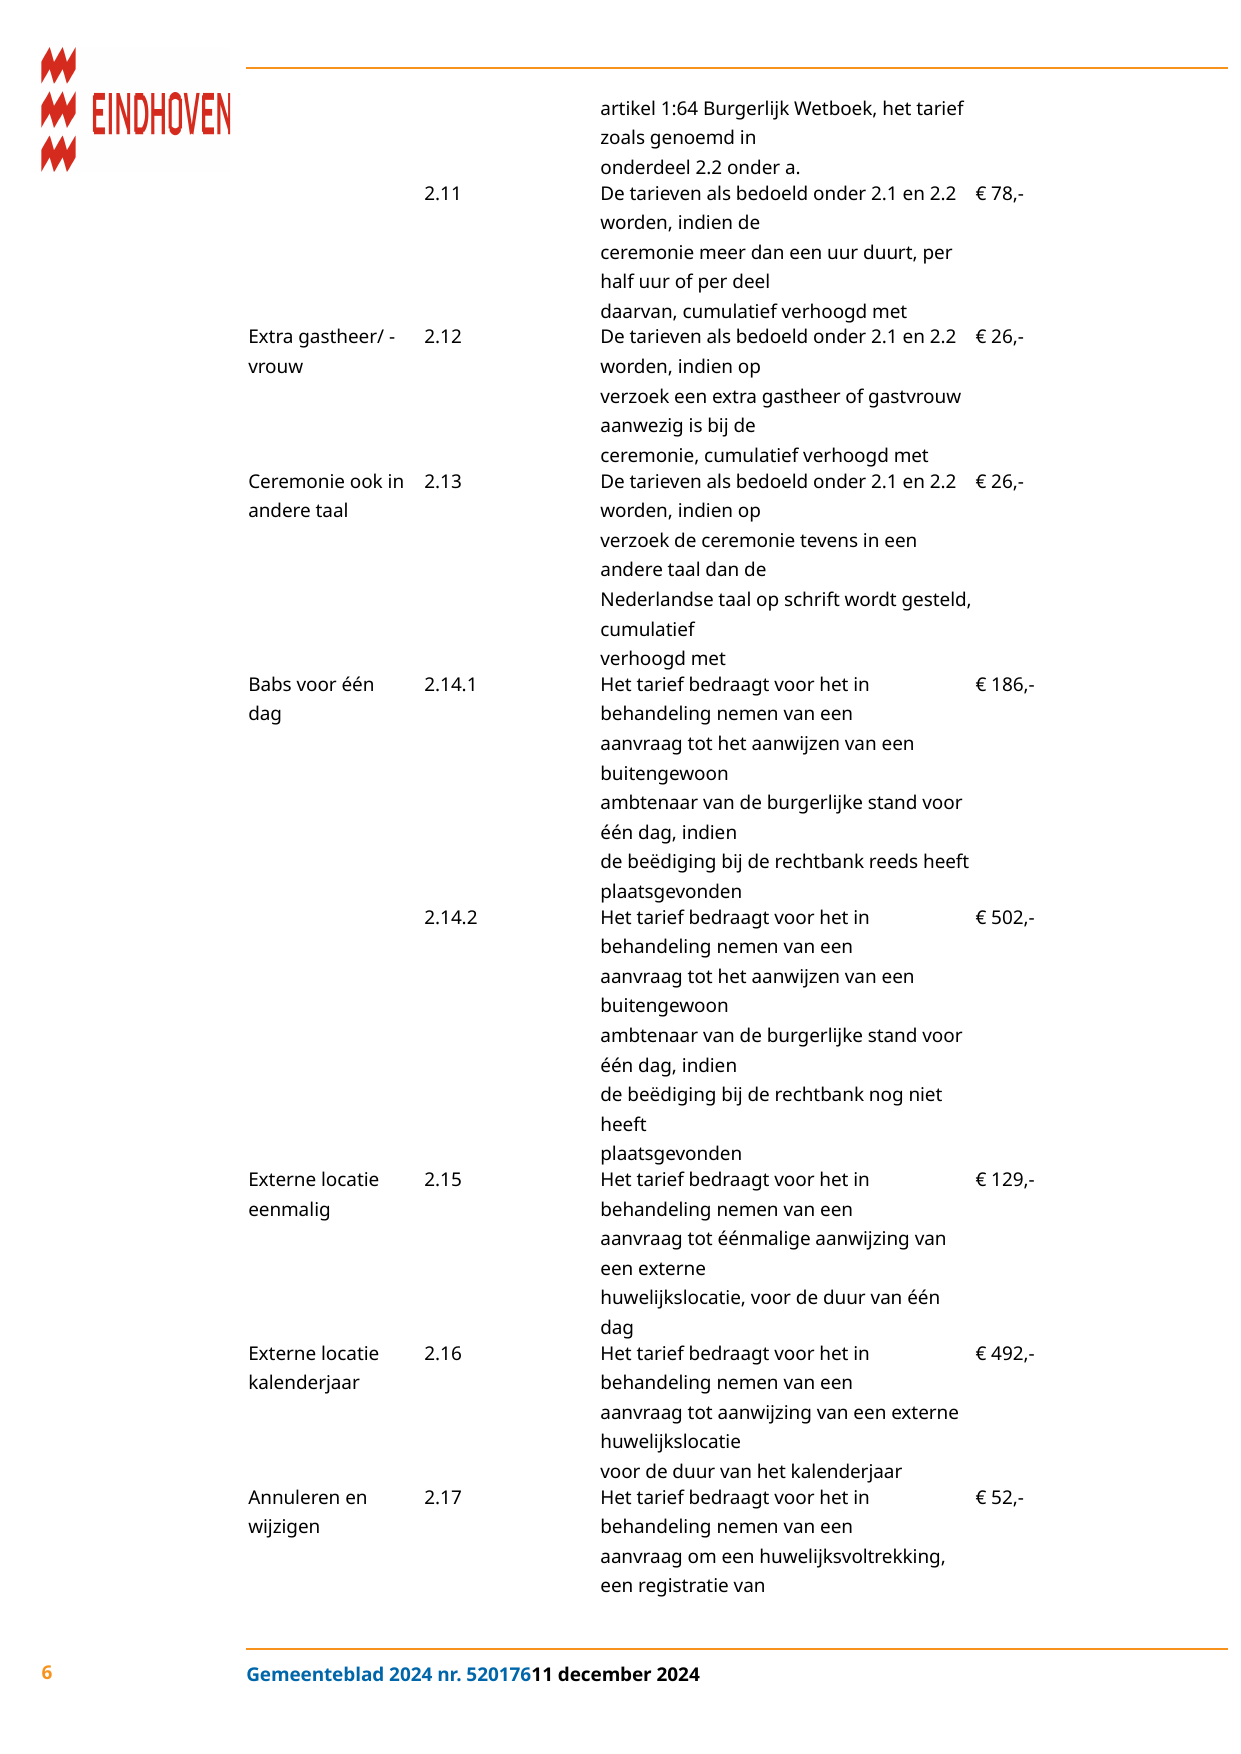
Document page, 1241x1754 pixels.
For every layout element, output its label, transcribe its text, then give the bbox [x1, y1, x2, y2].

table_cell [248, 904, 424, 1166]
table_cell € 502,- [975, 904, 1152, 1166]
table_cell € 52,- [975, 1484, 1152, 1598]
table_cell € 26,- [975, 324, 1152, 468]
table_cell [424, 95, 600, 180]
table_cell 2.15 [424, 1166, 600, 1340]
table_cell 2.11 [424, 180, 600, 324]
table_cell 2.17 [424, 1484, 600, 1598]
table_cell 2.14.2 [424, 904, 600, 1166]
table_cell [248, 180, 424, 324]
table_cell Babs voor één dag [248, 671, 424, 904]
table_cell [248, 95, 424, 180]
table_cell Het tarief bedraagt voor het in behandeling nemen van een aanvraag om een huwelijksvoltrekking, een registratie van [600, 1484, 975, 1598]
table_cell Het tarief bedraagt voor het in behandeling nemen van een aanvraag tot éénmalige aanwijzing van een externe huwelijkslocatie, voor de duur van één dag [600, 1166, 975, 1340]
table_cell Extra gastheer/ -vrouw [248, 324, 424, 468]
table_cell 2.14.1 [424, 671, 600, 904]
table_cell Het tarief bedraagt voor het in behandeling nemen van een aanvraag tot het aanwijzen van een buitengewoon ambtenaar van de burgerlijke stand voor één dag, indien de beëdiging bij de rechtbank nog niet heeft plaatsgevonden [600, 904, 975, 1166]
table_cell € 186,- [975, 671, 1152, 904]
table_cell [975, 95, 1152, 180]
table_cell Ceremonie ook in andere taal [248, 468, 424, 671]
table_cell Annuleren en wijzigen [248, 1484, 424, 1598]
table_cell De tarieven als bedoeld onder 2.1 en 2.2 worden, indien op verzoek een extra gastheer of gastvrouw aanwezig is bij de ceremonie, cumulatief verhoogd met [600, 324, 975, 468]
table_cell Externe locatie kalenderjaar [248, 1340, 424, 1484]
table_cell Het tarief bedraagt voor het in behandeling nemen van een aanvraag tot het aanwijzen van een buitengewoon ambtenaar van de burgerlijke stand voor één dag, indien de beëdiging bij de rechtbank reeds heeft plaatsgevonden [600, 671, 975, 904]
table_cell De tarieven als bedoeld onder 2.1 en 2.2 worden, indien de ceremonie meer dan een uur duurt, per half uur of per deel daarvan, cumulatief verhoogd met [600, 180, 975, 324]
table_cell € 26,- [975, 468, 1152, 671]
table_cell 2.13 [424, 468, 600, 671]
table_cell 2.16 [424, 1340, 600, 1484]
table_cell € 492,- [975, 1340, 1152, 1484]
table_cell 2.12 [424, 324, 600, 468]
picture [41, 47, 231, 172]
table_cell € 129,- [975, 1166, 1152, 1340]
table_cell € 78,- [975, 180, 1152, 324]
table_cell De tarieven als bedoeld onder 2.1 en 2.2 worden, indien op verzoek de ceremonie tevens in een andere taal dan de Nederlandse taal op schrift wordt gesteld, cumulatief verhoogd met [600, 468, 975, 671]
table_cell Het tarief bedraagt voor het in behandeling nemen van een aanvraag tot aanwijzing van een externe huwelijkslocatie voor de duur van het kalenderjaar [600, 1340, 975, 1484]
table_cell artikel 1:64 Burgerlijk Wetboek, het tarief zoals genoemd in onderdeel 2.2 onder a. [600, 95, 975, 180]
table_cell Externe locatie eenmalig [248, 1166, 424, 1340]
